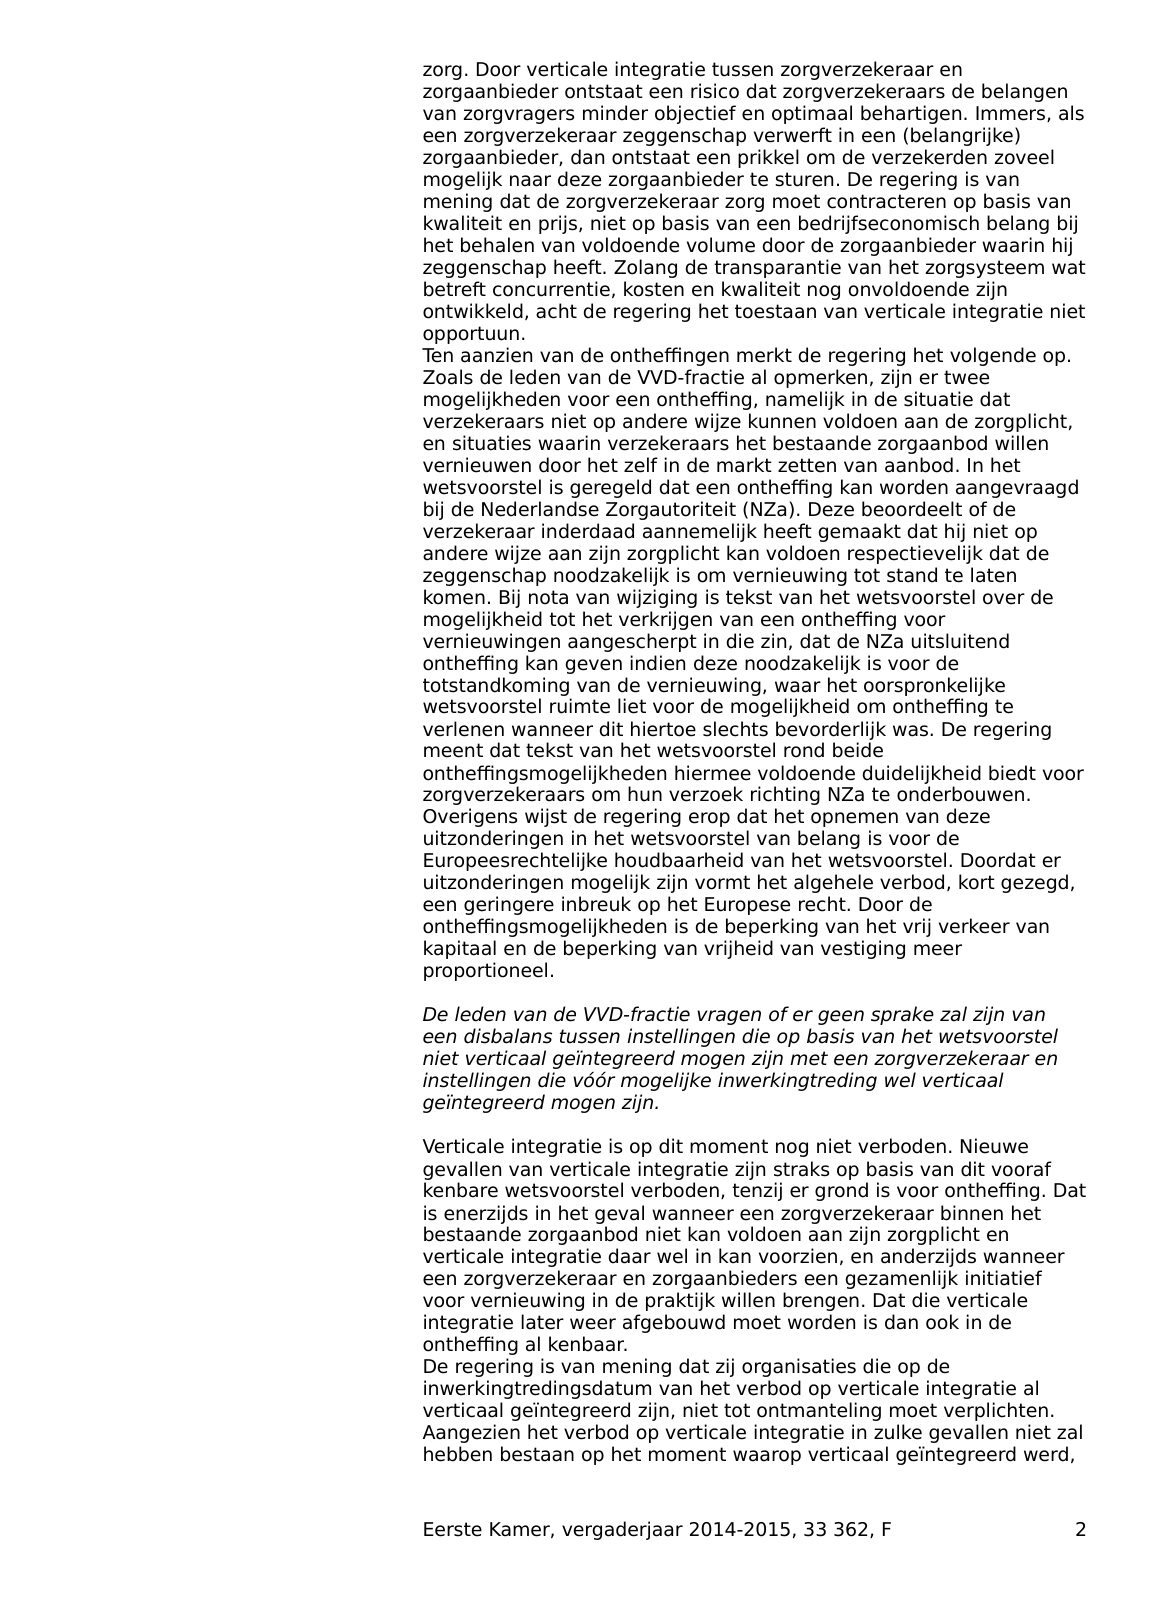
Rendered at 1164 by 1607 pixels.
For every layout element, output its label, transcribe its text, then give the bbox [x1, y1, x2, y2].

text De leden van de VVD-fractie vragen of er geen sprake zal zijn van een disbalans tussen instellingen die op basis van het wetsvoorstel niet verticaal geïntegreerd mogen zijn met een zorgverzekeraar en instellingen die vóór mogelijke inwerkingtreding wel verticaal geïntegreerd mogen zijn. [422, 1004, 1087, 1114]
text De regering is van mening dat zij organisaties die op de inwerkingtredingsdatum van het verbod op verticale integratie al verticaal geïntegreerd zijn, niet tot ontmanteling moet verplichten. Aangezien het verbod op verticale integratie in zulke gevallen niet zal hebben bestaan op het moment waarop verticaal geïntegreerd werd, [422, 1356, 1087, 1466]
text zorg. Door verticale integratie tussen zorgverzekeraar en zorgaanbieder ontstaat een risico dat zorgverzekeraars de belangen van zorgvragers minder objectief en optimaal behartigen. Immers, als een zorgverzekeraar zeggenschap verwerft in een (belangrijke) zorgaanbieder, dan ontstaat een prikkel om de verzekerden zoveel mogelijk naar deze zorgaanbieder te sturen. De regering is van mening dat de zorgverzekeraar zorg moet contracteren op basis van kwaliteit en prijs, niet op basis van een bedrijfseconomisch belang bij het behalen van voldoende volume door de zorgaanbieder waarin hij zeggenschap heeft. Zolang de transparantie van het zorgsysteem wat betreft concurrentie, kosten en kwaliteit nog onvoldoende zijn ontwikkeld, acht de regering het toestaan van verticale integratie niet opportuun. [422, 59, 1087, 345]
text Overigens wijst de regering erop dat het opnemen van deze uitzonderingen in het wetsvoorstel van belang is voor de Europeesrechtelijke houdbaarheid van het wetsvoorstel. Doordat er uitzonderingen mogelijk zijn vormt het algehele verbod, kort gezegd, een geringere inbreuk op het Europese recht. Door de ontheffingsmogelijkheden is de beperking van het vrij verkeer van kapitaal en de beperking van vrijheid van vestiging meer proportioneel. [422, 806, 1087, 982]
text Ten aanzien van de ontheffingen merkt de regering het volgende op. Zoals de leden van de VVD-fractie al opmerken, zijn er twee mogelijkheden voor een ontheffing, namelijk in de situatie dat verzekeraars niet op andere wijze kunnen voldoen aan de zorgplicht, en situaties waarin verzekeraars het bestaande zorgaanbod willen vernieuwen door het zelf in de markt zetten van aanbod. In het wetsvoorstel is geregeld dat een ontheffing kan worden aangevraagd bij de Nederlandse Zorgautoriteit (NZa). Deze beoordeelt of de verzekeraar inderdaad aannemelijk heeft gemaakt dat hij niet op andere wijze aan zijn zorgplicht kan voldoen respectievelijk dat de zeggenschap noodzakelijk is om vernieuwing tot stand te laten komen. Bij nota van wijziging is tekst van het wetsvoorstel over de mogelijkheid tot het verkrijgen van een ontheffing voor vernieuwingen aangescherpt in die zin, dat de NZa uitsluitend ontheffing kan geven indien deze noodzakelijk is voor de totstandkoming van de vernieuwing, waar het oorspronkelijke wetsvoorstel ruimte liet voor de mogelijkheid om ontheffing te verlenen wanneer dit hiertoe slechts bevorderlijk was. De regering meent dat tekst van het wetsvoorstel rond beide ontheffingsmogelijkheden hiermee voldoende duidelijkheid biedt voor zorgverzekeraars om hun verzoek richting NZa te onderbouwen. [422, 345, 1087, 806]
text Verticale integratie is op dit moment nog niet verboden. Nieuwe gevallen van verticale integratie zijn straks op basis van dit vooraf kenbare wetsvoorstel verboden, tenzij er grond is voor ontheffing. Dat is enerzijds in het geval wanneer een zorgverzekeraar binnen het bestaande zorgaanbod niet kan voldoen aan zijn zorgplicht en verticale integratie daar wel in kan voorzien, en anderzijds wanneer een zorgverzekeraar en zorgaanbieders een gezamenlijk initiatief voor vernieuwing in de praktijk willen brengen. Dat die verticale integratie later weer afgebouwd moet worden is dan ook in de ontheffing al kenbaar. [422, 1136, 1087, 1356]
